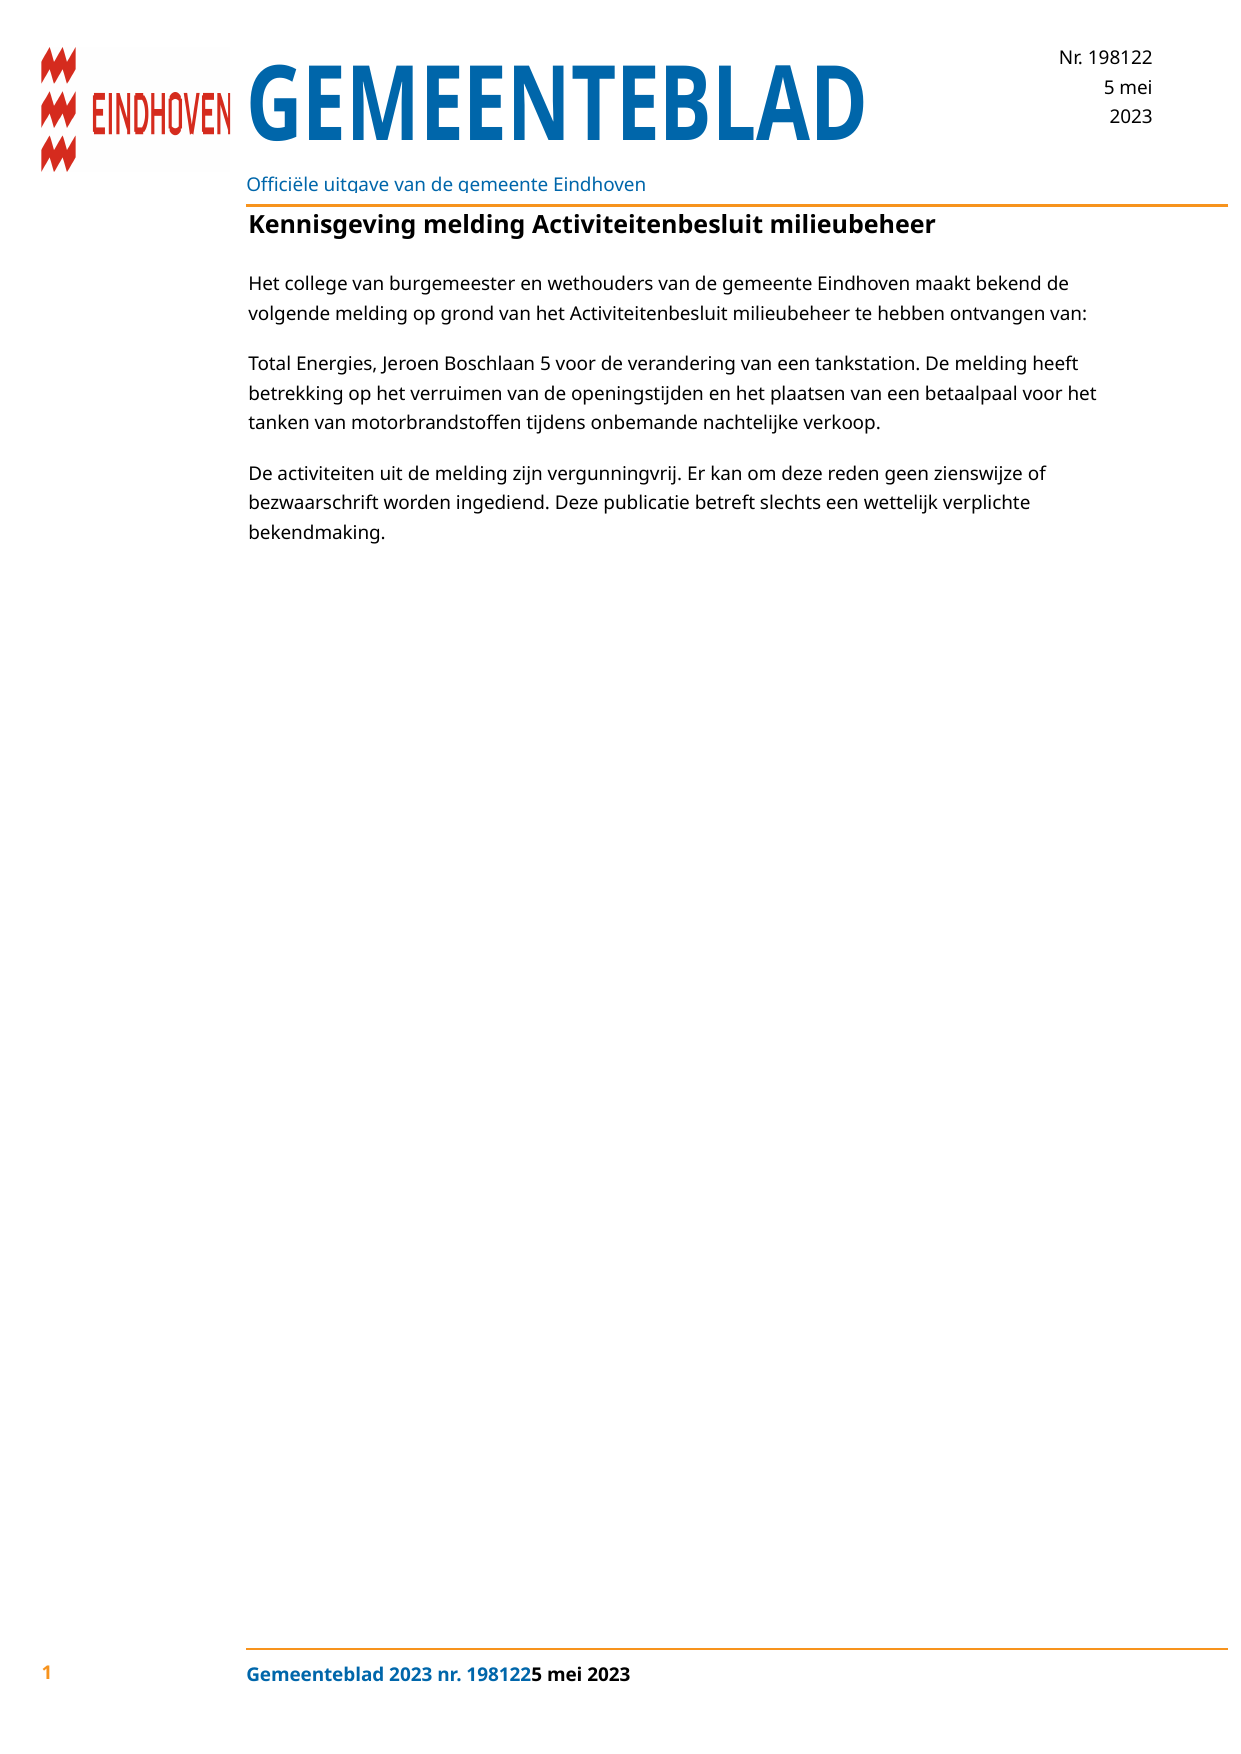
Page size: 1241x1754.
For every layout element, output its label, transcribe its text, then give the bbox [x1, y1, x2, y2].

text Kennisgeving melding Activiteitenbesluit milieubeheer [248, 207, 1152, 241]
text Total Energies, Jeroen Boschlaan 5 voor de verandering van een tankstation. De melding heeft betrekking op het verruimen van de openingstijden en het plaatsen van een betaalpaal voor het tanken van motorbrandstoffen tijdens onbemande nachtelijke verkoop. [248, 350, 1152, 435]
text Het college van burgemeester en wethouders van de gemeente Eindhoven maakt bekend de volgende melding op grond van het Activiteitenbesluit milieubeheer te hebben ontvangen van: [248, 270, 1152, 326]
text De activiteiten uit de melding zijn vergunningvrij. Er kan om deze reden geen zienswijze of bezwaarschrift worden ingediend. Deze publicatie betreft slechts een wettelijk verplichte bekendmaking. [248, 460, 1152, 545]
picture [41, 47, 231, 172]
